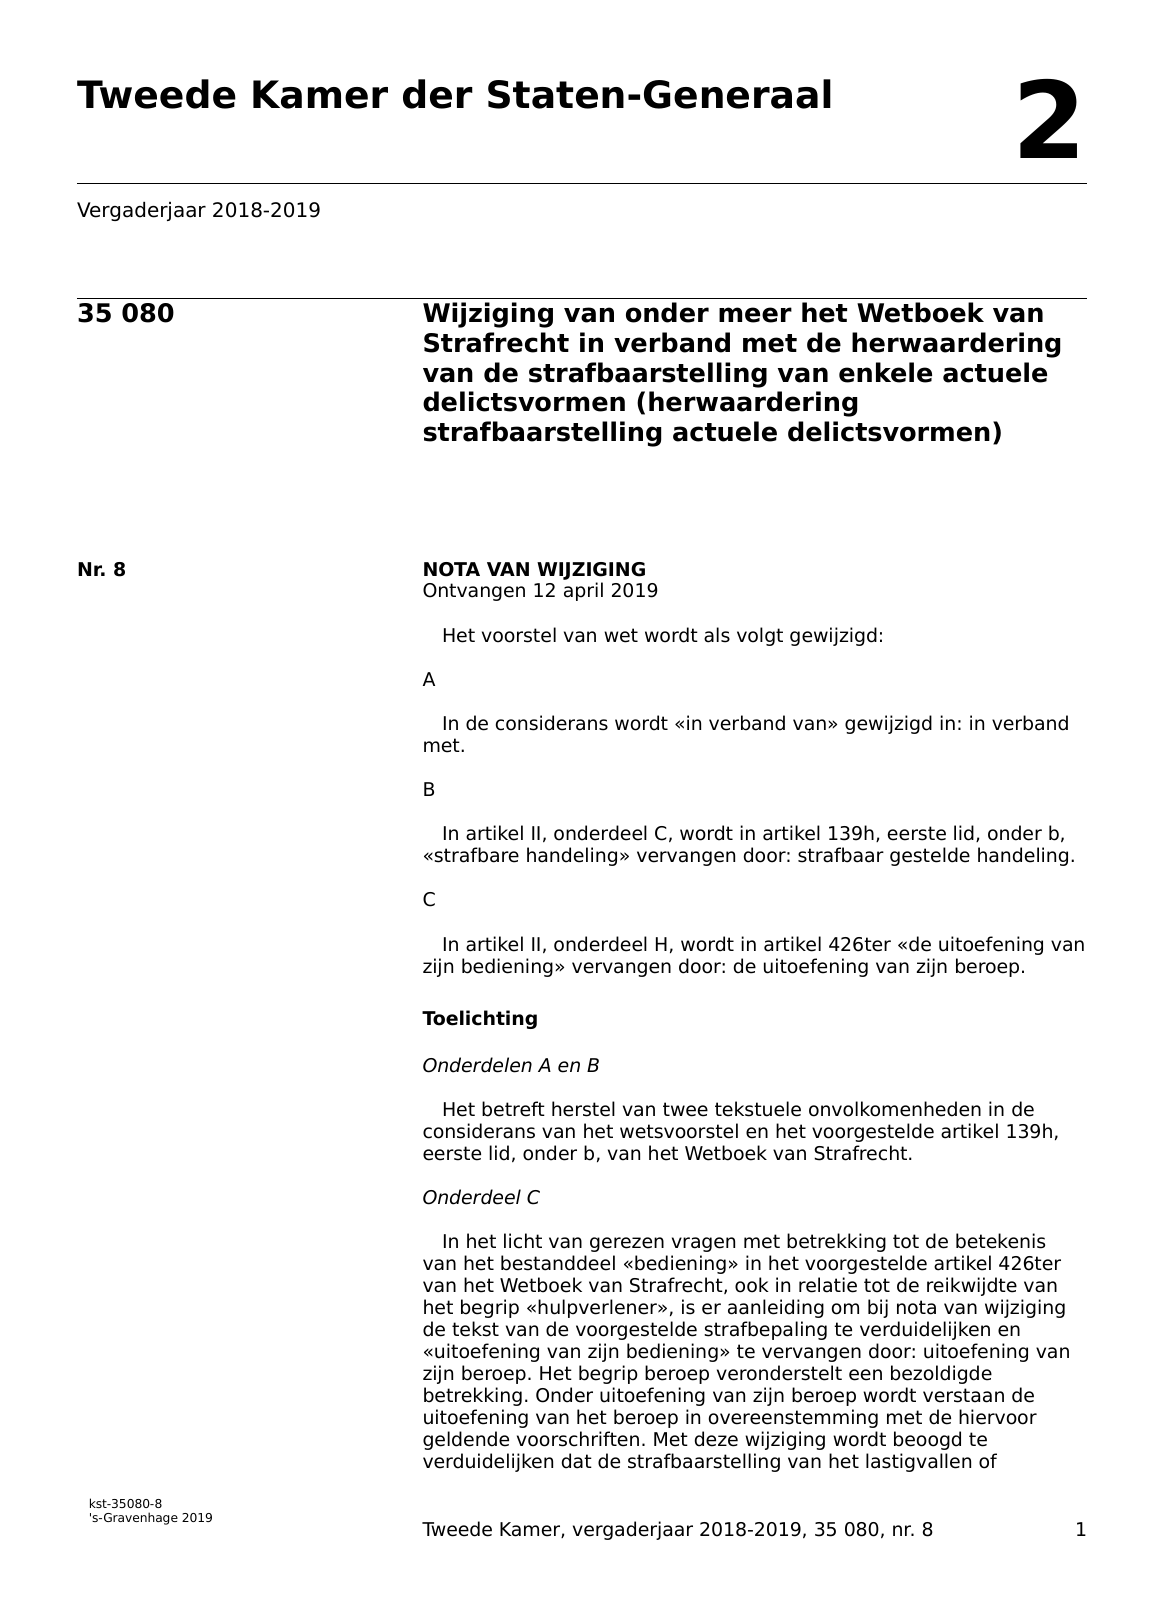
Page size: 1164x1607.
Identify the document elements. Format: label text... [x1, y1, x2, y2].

table_cell Vergaderjaar 2018-2019 [77, 184, 1087, 298]
text Het betreft herstel van twee tekstuele onvolkomenheden in de considerans van het wetsvoorstel en het voorgestelde artikel 139h, eerste lid, onder b, van het Wetboek van Strafrecht. [422, 1099, 1087, 1164]
subtitle B [422, 779, 1087, 801]
text In artikel II, onderdeel C, wordt in artikel 139h, eerste lid, onder b, «strafbare handeling» vervangen door: strafbaar gestelde handeling. [422, 823, 1087, 867]
subtitle C [422, 889, 1087, 911]
table_header Tweede Kamer der Staten-Generaal [77, 59, 886, 183]
subtitle Onderdelen A en B [422, 1054, 1087, 1076]
subtitle Nr. 8 NOTA VAN WIJZIGING [77, 558, 1087, 580]
text In artikel II, onderdeel H, wordt in artikel 426ter «de uitoefening van zijn bediening» vervangen door: de uitoefening van zijn beroep. [422, 933, 1087, 977]
table_header 2 [886, 59, 1087, 183]
text In de considerans wordt «in verband van» gewijzigd in: in verband met. [422, 713, 1087, 757]
subtitle A [422, 669, 1087, 691]
text In het licht van gerezen vragen met betrekking tot de betekenis van het bestanddeel «bediening» in het voorgestelde artikel 426ter van het Wetboek van Strafrecht, ook in relatie tot de reikwijdte van het begrip «hulpverlener», is er aanleiding om bij nota van wijziging de tekst van de voorgestelde strafbepaling te verduidelijken en «uitoefening van zijn bediening» te vervangen door: uitoefening van zijn beroep. Het begrip beroep veronderstelt een bezoldigde betrekking. Onder uitoefening van zijn beroep wordt verstaan de uitoefening van het beroep in overeenstemming met de hiervoor geldende voorschriften. Met deze wijziging wordt beoogd te verduidelijken dat de strafbaarstelling van het lastigvallen of [422, 1231, 1087, 1473]
text kst-35080-8 [88, 1497, 323, 1511]
subtitle Toelichting [422, 1007, 1087, 1029]
text 's-Gravenhage 2019 [88, 1511, 323, 1525]
subtitle 35 080 Wijziging van onder meer het Wetboek van Strafrecht in verband met de herwaardering van de strafbaarstelling van enkele actuele delictsvormen (herwaardering strafbaarstelling actuele delictsvormen) [77, 299, 1087, 447]
text Het voorstel van wet wordt als volgt gewijzigd: [422, 624, 1087, 647]
text Ontvangen 12 april 2019 [422, 580, 1087, 602]
subtitle Onderdeel C [422, 1187, 1087, 1209]
